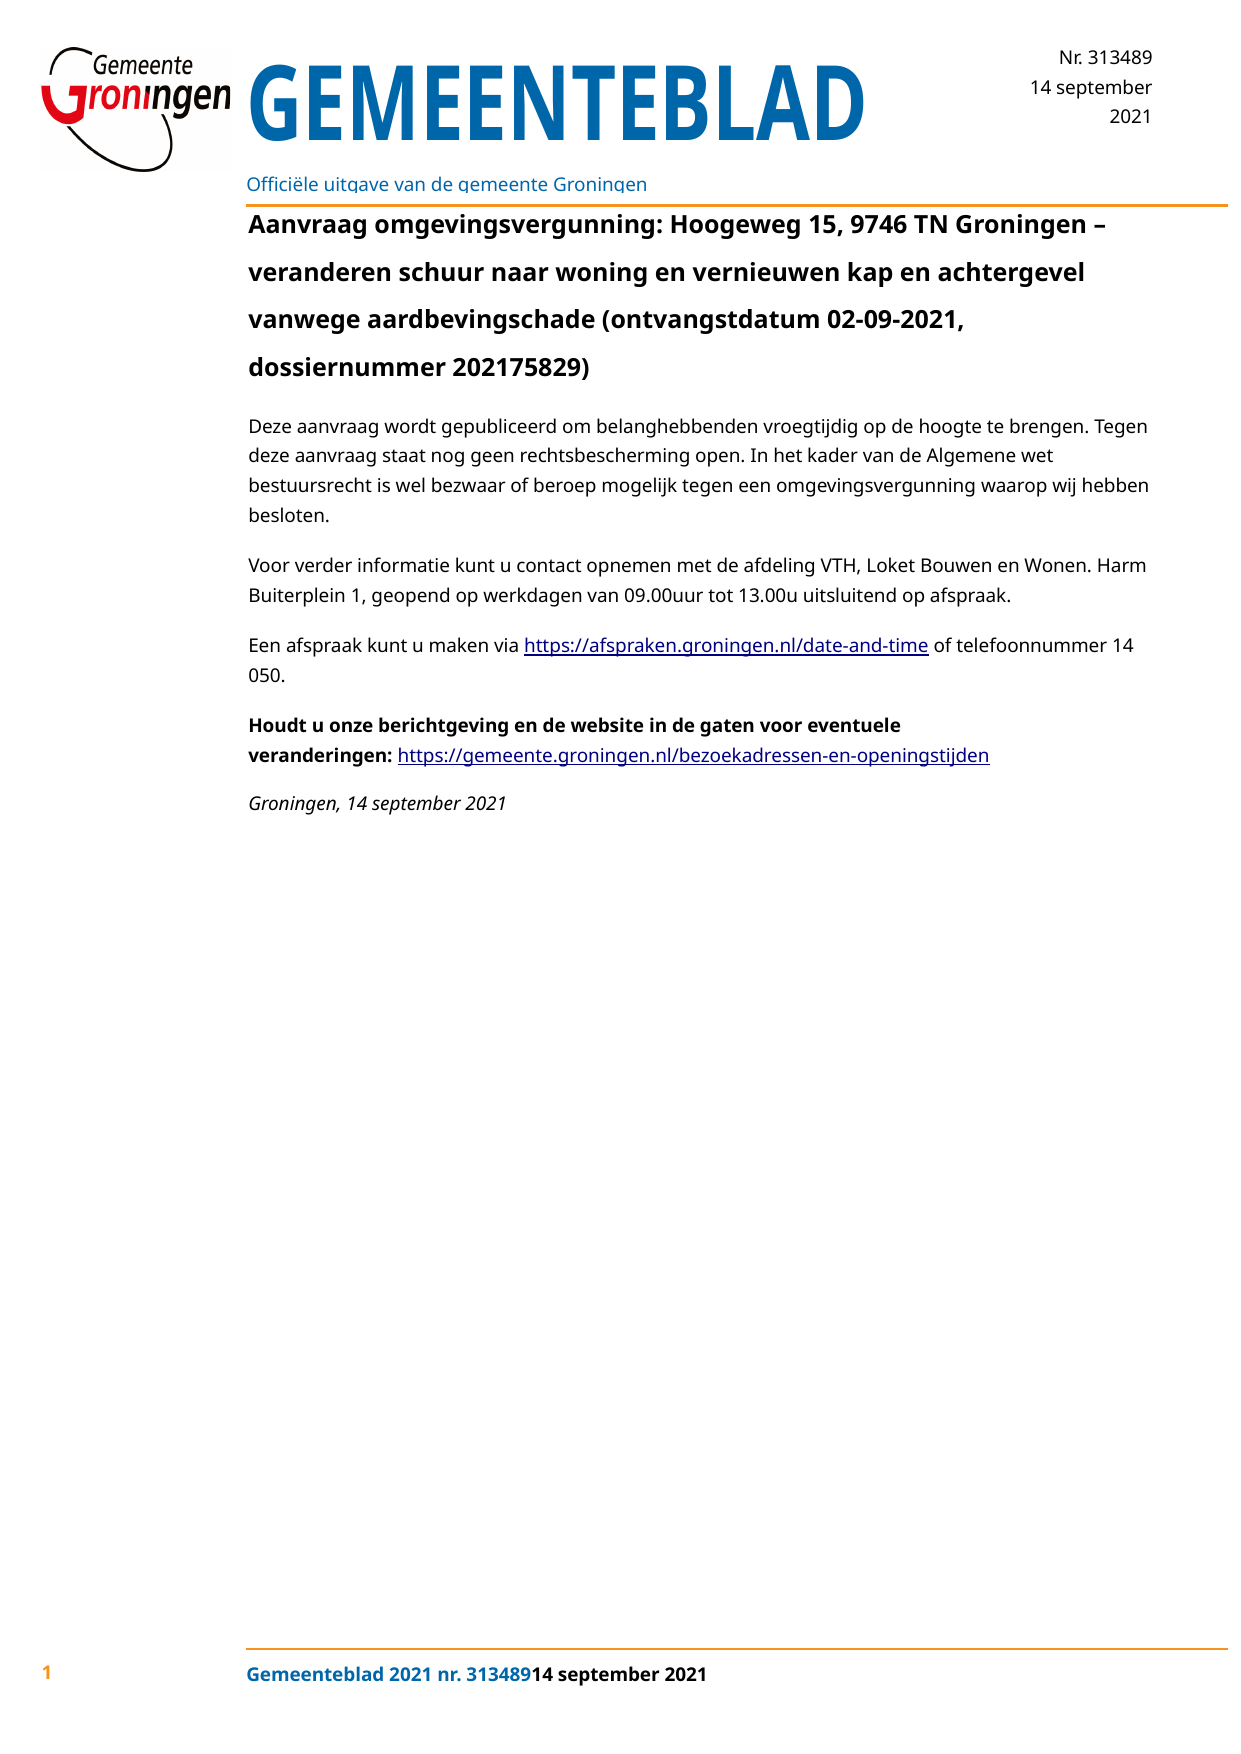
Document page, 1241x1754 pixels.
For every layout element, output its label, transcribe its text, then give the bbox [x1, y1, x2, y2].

picture [41, 47, 231, 172]
text Voor verder informatie kunt u contact opnemen met de afdeling VTH, Loket Bouwen en Wonen. Harm Buiterplein 1, geopend op werkdagen van 09.00uur tot 13.00u uitsluitend op afspraak. [248, 552, 1152, 608]
text Aanvraag omgevingsvergunning: Hoogeweg 15, 9746 TN Groningen – veranderen schuur naar woning en vernieuwen kap en achtergevel vanwege aardbevingschade (ontvangstdatum 02-09-2021, dossiernummer 202175829) [248, 207, 1152, 384]
text Houdt u onze berichtgeving en de website in de gaten voor eventuele veranderingen: https://gemeente.groningen.nl/bezoekadressen-en-openingstijden [248, 712, 1152, 768]
text Deze aanvraag wordt gepubliceerd om belanghebbenden vroegtijdig op de hoogte te brengen. Tegen deze aanvraag staat nog geen rechtsbescherming open. In het kader van de Algemene wet bestuursrecht is wel bezwaar of beroep mogelijk tegen een omgevingsvergunning waarop wij hebben besloten. [248, 413, 1152, 528]
text Een afspraak kunt u maken via https://afspraken.groningen.nl/date-and-time of telefoonnummer 14 050. [248, 632, 1152, 688]
text Groningen, 14 september 2021 [248, 790, 1152, 815]
